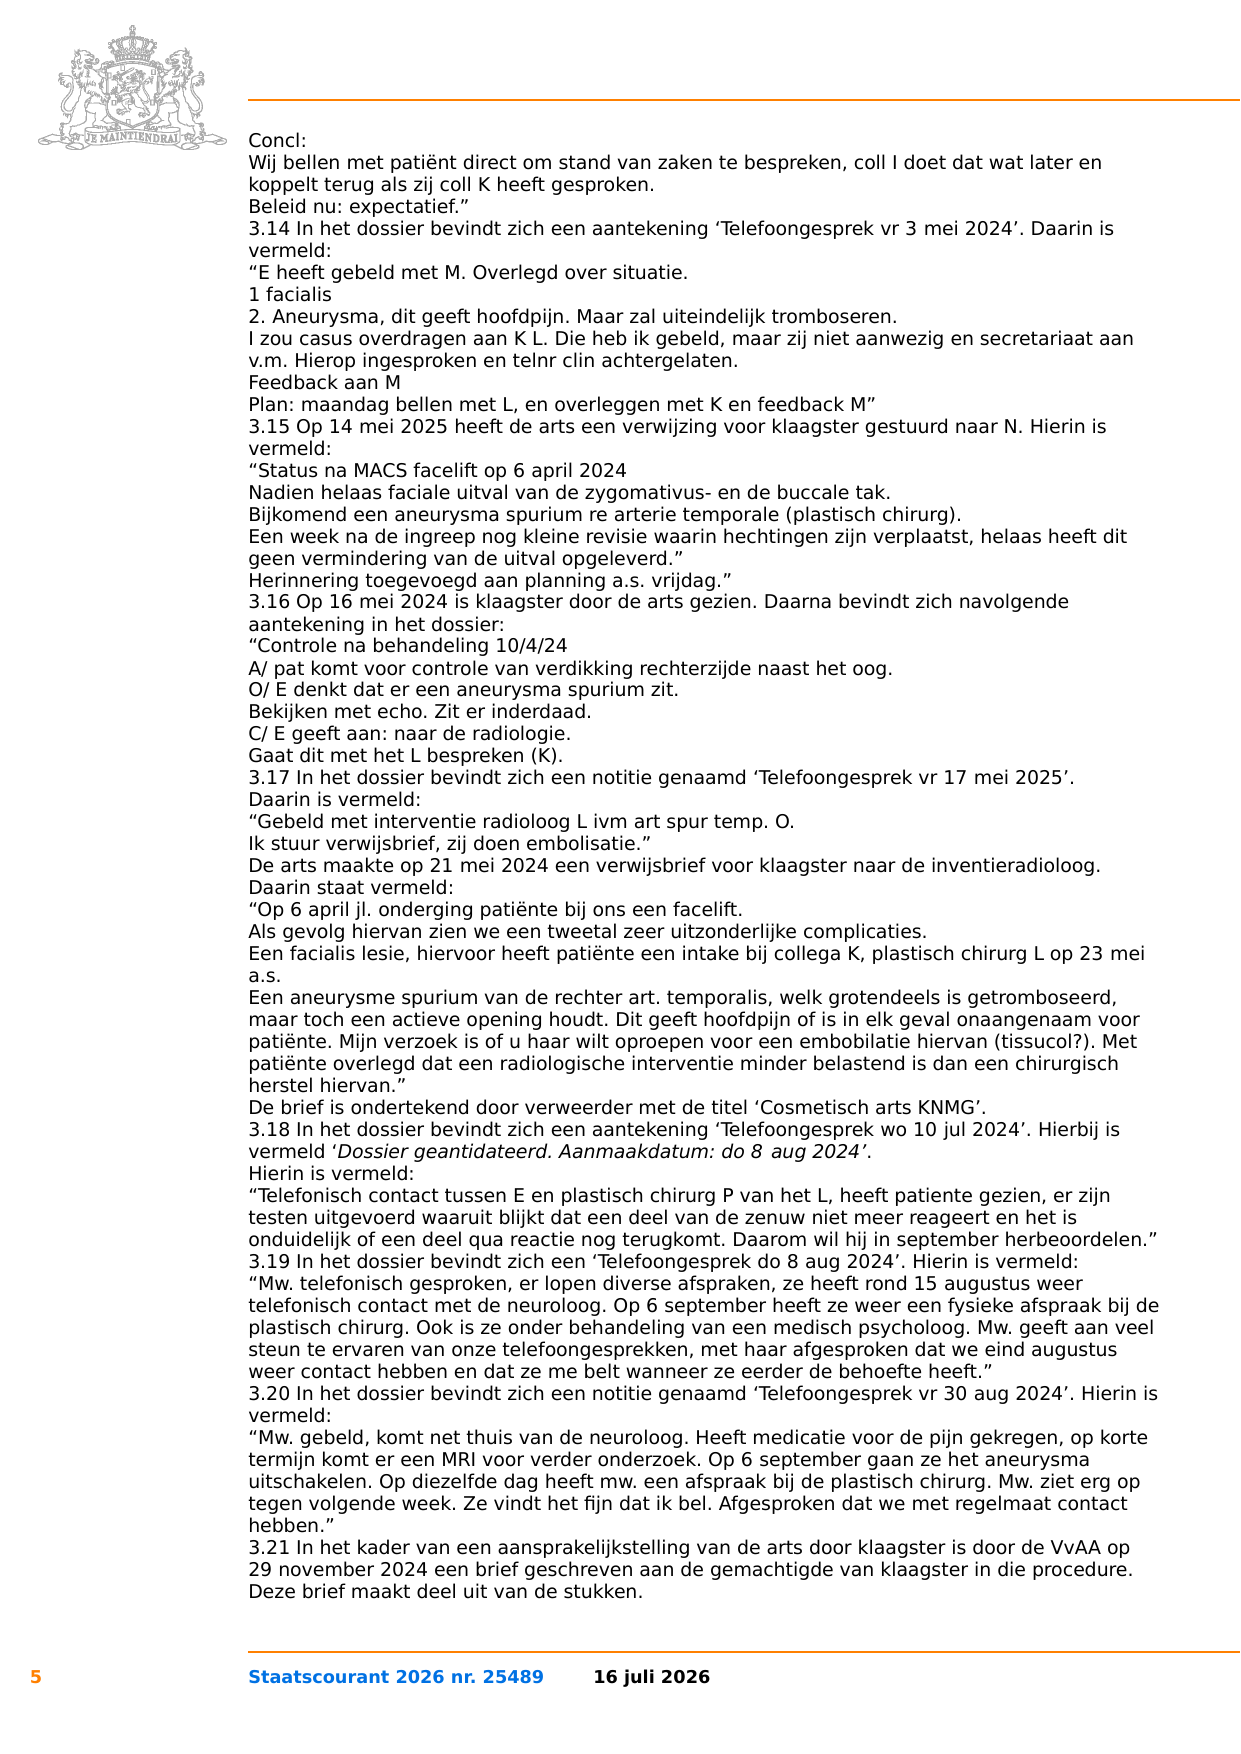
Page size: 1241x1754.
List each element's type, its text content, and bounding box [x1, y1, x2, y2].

text De arts maakte op 21 mei 2024 een verwijsbrief voor klaagster naar de inventieradioloog. Daarin staat vermeld: [248, 855, 1163, 899]
text Nadien helaas faciale uitval van de zygomativus- en de buccale tak. [248, 482, 1163, 503]
text Als gevolg hiervan zien we een tweetal zeer uitzonderlijke complicaties. [248, 921, 1163, 943]
text Feedback aan M [248, 372, 1163, 394]
text 3.21 In het kader van een aansprakelijkstelling van de arts door klaagster is door de VvAA op 29 november 2024 een brief geschreven aan de gemachtigde van klaagster in die procedure. Deze brief maakt deel uit van de stukken. [248, 1537, 1163, 1602]
text 2. Aneurysma, dit geeft hoofdpijn. Maar zal uiteindelijk tromboseren. [248, 306, 1163, 328]
text Daarin is vermeld: [248, 789, 1163, 811]
text Plan: maandag bellen met L, en overleggen met K en feedback M” [248, 394, 1163, 416]
text Een facialis lesie, hiervoor heeft patiënte een intake bij collega K, plastisch chirurg L op 23 mei a.s. [248, 943, 1163, 987]
text Concl: [248, 130, 1163, 152]
picture [38, 25, 227, 150]
text 1 facialis [248, 284, 1163, 306]
text “Controle na behandeling 10/4/24 [248, 635, 1163, 657]
text Bekijken met echo. Zit er inderdaad. [248, 701, 1163, 723]
text Herinnering toegevoegd aan planning a.s. vrijdag.” [248, 569, 1163, 591]
text “E heeft gebeld met M. Overlegd over situatie. [248, 262, 1163, 284]
text “Mw. telefonisch gesproken, er lopen diverse afspraken, ze heeft rond 15 augustus weer telefonisch contact met de neuroloog. Op 6 september heeft ze weer een fysieke afspraak bij de plastisch chirurg. Ook is ze onder behandeling van een medisch psycholoog. Mw. geeft aan veel steun te ervaren van onze telefoongesprekken, met haar afgesproken dat we eind augustus weer contact hebben en dat ze me belt wanneer ze eerder de behoefte heeft.” [248, 1273, 1163, 1383]
text Wij bellen met patiënt direct om stand van zaken te bespreken, coll I doet dat wat later en koppelt terug als zij coll K heeft gesproken. [248, 152, 1163, 196]
text De brief is ondertekend door verweerder met de titel ‘Cosmetisch arts KNMG’. [248, 1097, 1163, 1119]
text Een aneurysme spurium van de rechter art. temporalis, welk grotendeels is getromboseerd, maar toch een actieve opening houdt. Dit geeft hoofdpijn of is in elk geval onaangenaam voor patiënte. Mijn verzoek is of u haar wilt oproepen voor een embobilatie hiervan (tissucol?). Met patiënte overlegd dat een radiologische interventie minder belastend is dan een chirurgisch herstel hiervan.” [248, 987, 1163, 1097]
text 3.19 In het dossier bevindt zich een ‘Telefoongesprek do 8 aug 2024’. Hierin is vermeld: [248, 1251, 1163, 1273]
text Beleid nu: expectatief.” [248, 196, 1163, 218]
text 3.17 In het dossier bevindt zich een notitie genaamd ‘Telefoongesprek vr 17 mei 2025’. [248, 767, 1163, 789]
text “Mw. gebeld, komt net thuis van de neuroloog. Heeft medicatie voor de pijn gekregen, op korte termijn komt er een MRI voor verder onderzoek. Op 6 september gaan ze het aneurysma uitschakelen. Op diezelfde dag heeft mw. een afspraak bij de plastisch chirurg. Mw. ziet erg op tegen volgende week. Ze vindt het fijn dat ik bel. Afgesproken dat we met regelmaat contact hebben.” [248, 1427, 1163, 1537]
text I zou casus overdragen aan K L. Die heb ik gebeld, maar zij niet aanwezig en secretariaat aan v.m. Hierop ingesproken en telnr clin achtergelaten. [248, 328, 1163, 372]
text O/ E denkt dat er een aneurysma spurium zit. [248, 679, 1163, 701]
text “Op 6 april jl. onderging patiënte bij ons een facelift. [248, 899, 1163, 921]
text 3.14 In het dossier bevindt zich een aantekening ‘Telefoongesprek vr 3 mei 2024’. Daarin is vermeld: [248, 218, 1163, 262]
text Hierin is vermeld: [248, 1163, 1163, 1185]
text “Gebeld met interventie radioloog L ivm art spur temp. O. [248, 811, 1163, 833]
text Gaat dit met het L bespreken (K). [248, 745, 1163, 767]
text 3.20 In het dossier bevindt zich een notitie genaamd ‘Telefoongesprek vr 30 aug 2024’. Hierin is vermeld: [248, 1383, 1163, 1427]
text 3.15 Op 14 mei 2025 heeft de arts een verwijzing voor klaagster gestuurd naar N. Hierin is vermeld: [248, 416, 1163, 459]
text 3.16 Op 16 mei 2024 is klaagster door de arts gezien. Daarna bevindt zich navolgende aantekening in het dossier: [248, 591, 1163, 635]
text C/ E geeft aan: naar de radiologie. [248, 723, 1163, 745]
text 3.18 In het dossier bevindt zich een aantekening ‘Telefoongesprek wo 10 jul 2024’. Hierbij is vermeld ‘Dossier geantidateerd. Aanmaakdatum: do 8 aug 2024’. [248, 1119, 1163, 1163]
text A/ pat komt voor controle van verdikking rechterzijde naast het oog. [248, 657, 1163, 679]
text Een week na de ingreep nog kleine revisie waarin hechtingen zijn verplaatst, helaas heeft dit geen vermindering van de uitval opgeleverd.” [248, 526, 1163, 569]
text “Telefonisch contact tussen E en plastisch chirurg P van het L, heeft patiente gezien, er zijn testen uitgevoerd waaruit blijkt dat een deel van de zenuw niet meer reageert en het is onduidelijk of een deel qua reactie nog terugkomt. Daarom wil hij in september herbeoordelen.” [248, 1185, 1163, 1251]
text “Status na MACS facelift op 6 april 2024 [248, 459, 1163, 482]
text Ik stuur verwijsbrief, zij doen embolisatie.” [248, 833, 1163, 855]
text Bijkomend een aneurysma spurium re arterie temporale (plastisch chirurg). [248, 503, 1163, 526]
